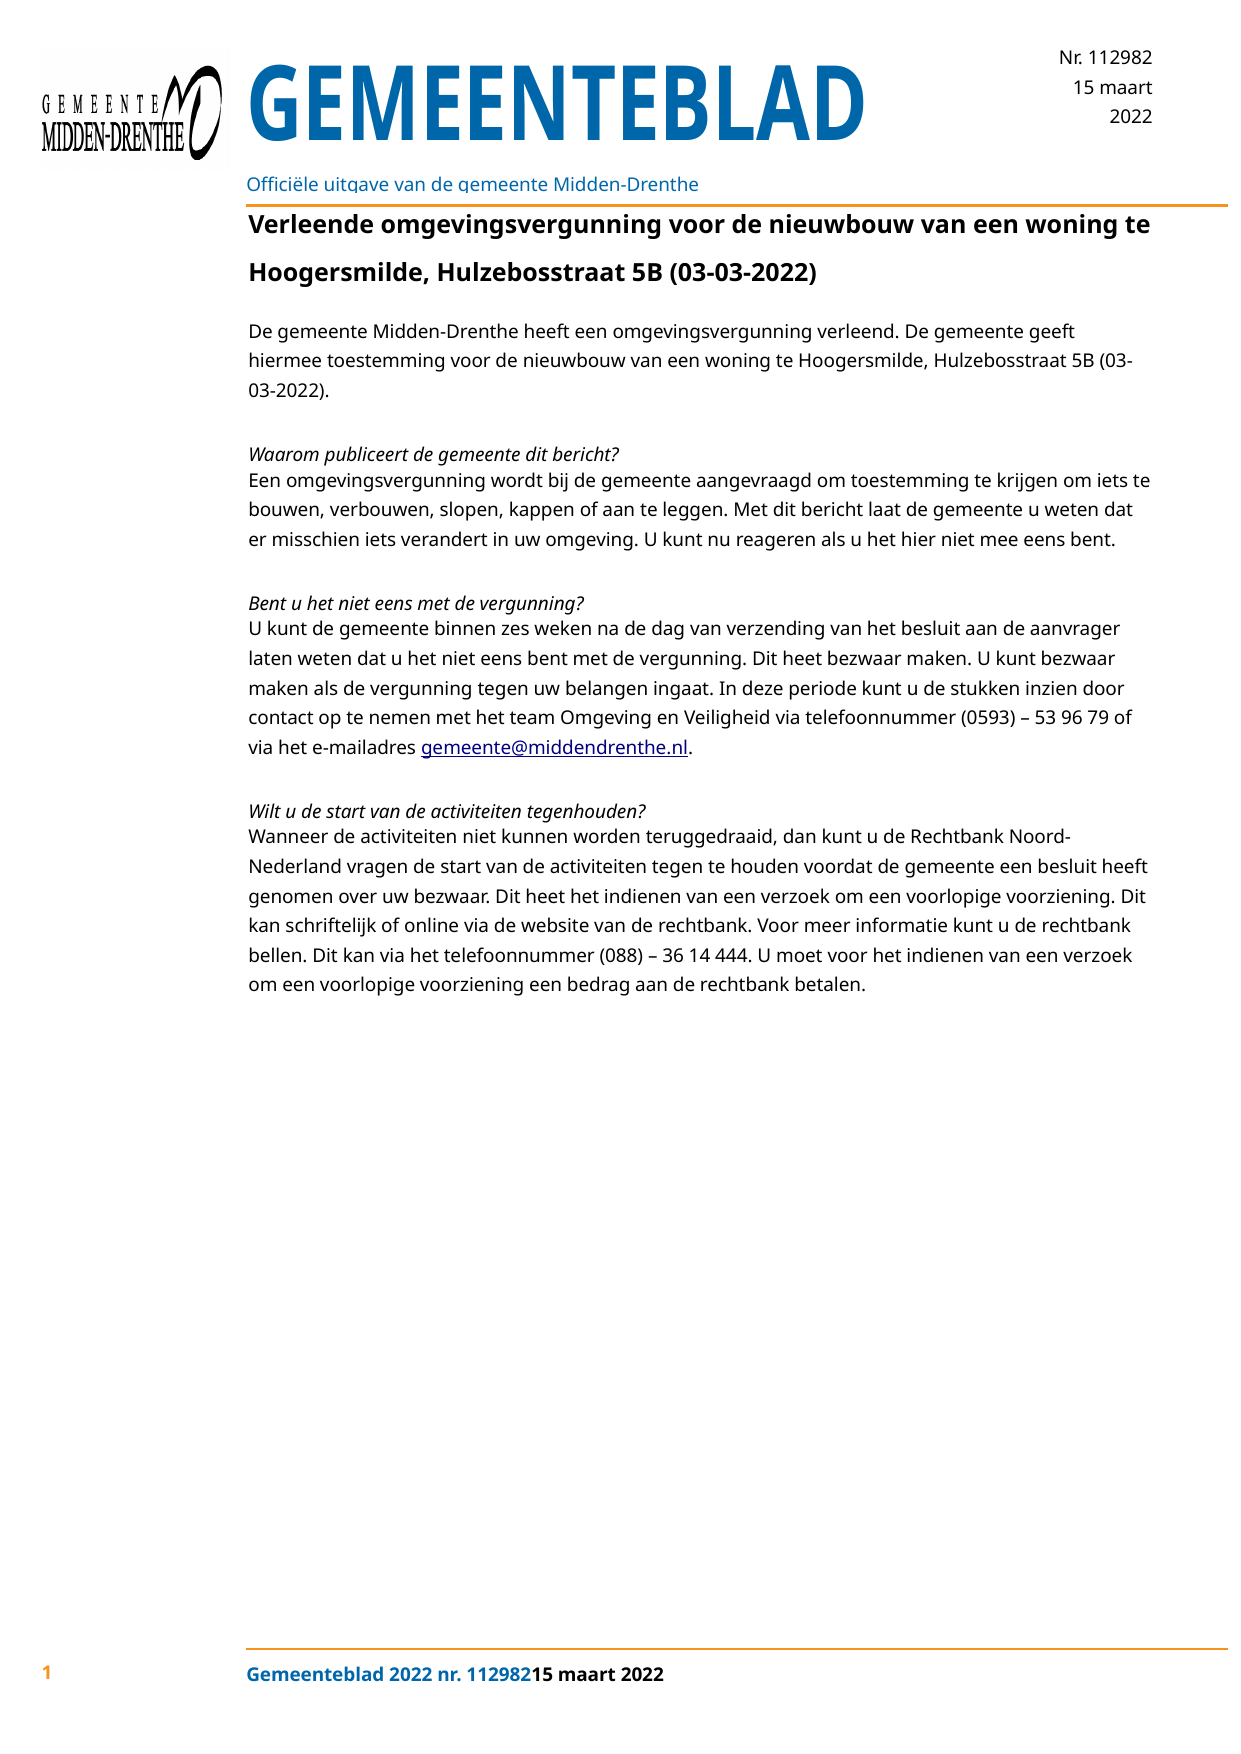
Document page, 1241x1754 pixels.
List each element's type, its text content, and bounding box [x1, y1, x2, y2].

picture [41, 47, 231, 172]
text Wanneer de activiteiten niet kunnen worden teruggedraaid, dan kunt u de Rechtbank Noord-Nederland vragen de start van de activiteiten tegen te houden voordat de gemeente een besluit heeft genomen over uw bezwaar. Dit heet het indienen van een verzoek om een voorlopige voorziening. Dit kan schriftelijk of online via de website van de rechtbank. Voor meer informatie kunt u de rechtbank bellen. Dit kan via het telefoonnummer (088) – 36 14 444. U moet voor het indienen van een verzoek om een voorlopige voorziening een bedrag aan de rechtbank betalen. [248, 824, 1152, 997]
text Wilt u de start van de activiteiten tegenhouden? [248, 798, 1152, 824]
text Verleende omgevingsvergunning voor de nieuwbouw van een woning te Hoogersmilde, Hulzebosstraat 5B (03-03-2022) [248, 207, 1152, 288]
text Waarom publiceert de gemeente dit bericht? [248, 441, 1152, 467]
text U kunt de gemeente binnen zes weken na de dag van verzending van het besluit aan de aanvrager laten weten dat u het niet eens bent met de vergunning. Dit heet bezwaar maken. U kunt bezwaar maken als de vergunning tegen uw belangen ingaat. In deze periode kunt u de stukken inzien door contact op te nemen met het team Omgeving en Veiligheid via telefoonnummer (0593) – 53 96 79 of via het e-mailadres gemeente@middendrenthe.nl. [248, 616, 1152, 760]
text Een omgevingsvergunning wordt bij de gemeente aangevraagd om toestemming te krijgen om iets te bouwen, verbouwen, slopen, kappen of aan te leggen. Met dit bericht laat de gemeente u weten dat er misschien iets verandert in uw omgeving. U kunt nu reageren als u het hier niet mee eens bent. [248, 467, 1152, 552]
text De gemeente Midden-Drenthe heeft een omgevingsvergunning verleend. De gemeente geeft hiermee toestemming voor de nieuwbouw van een woning te Hoogersmilde, Hulzebosstraat 5B (03-03-2022). [248, 318, 1152, 403]
text Bent u het niet eens met de vergunning? [248, 590, 1152, 616]
